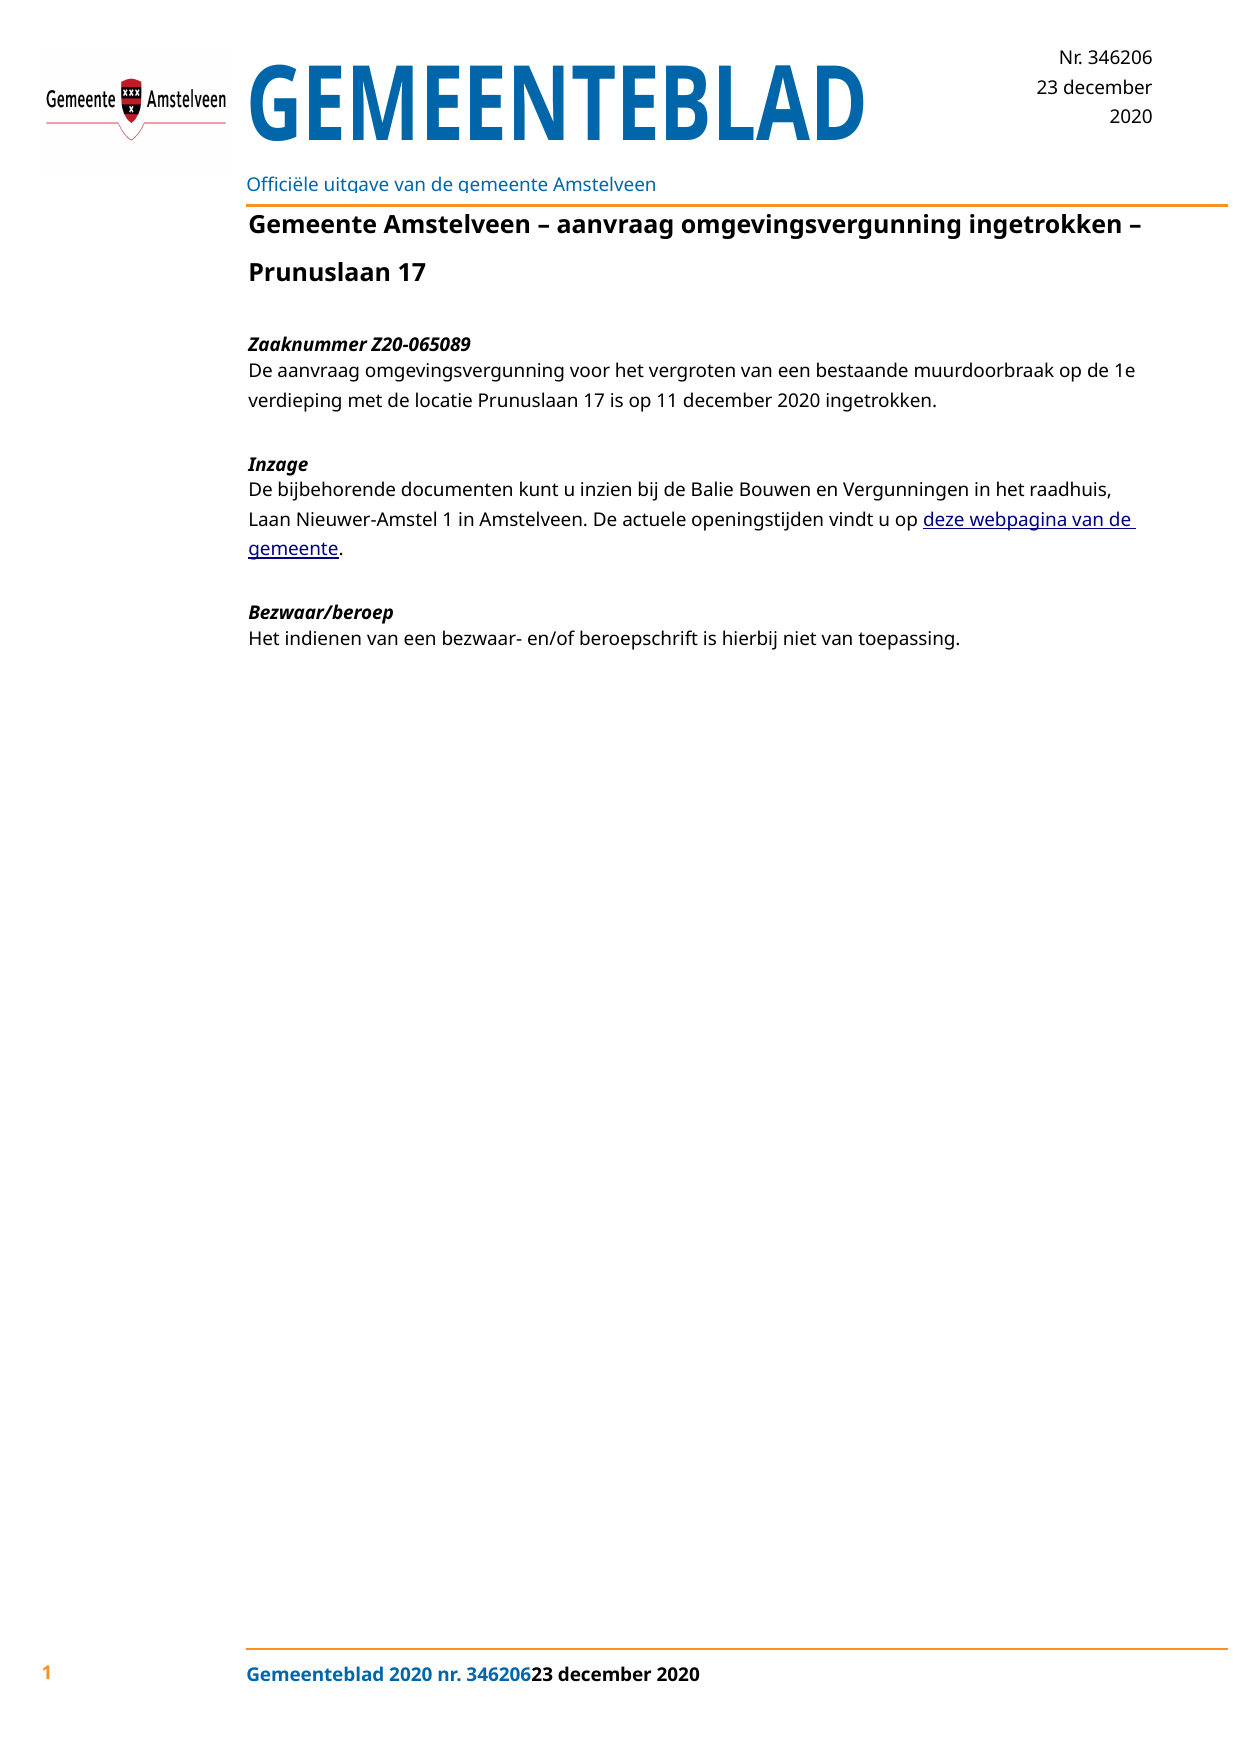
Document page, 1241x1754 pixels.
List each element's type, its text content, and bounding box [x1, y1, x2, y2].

text Zaaknummer Z20-065089 [248, 331, 1152, 357]
picture [41, 47, 231, 172]
text Bezwaar/beroep [248, 599, 1152, 625]
text De aanvraag omgevingsvergunning voor het vergroten van een bestaande muurdoorbraak op de 1e verdieping met de locatie Prunuslaan 17 is op 11 december 2020 ingetrokken. [248, 357, 1152, 412]
text Inzage [248, 451, 1152, 476]
text De bijbehorende documenten kunt u inzien bij de Balie Bouwen en Vergunningen in het raadhuis, Laan Nieuwer-Amstel 1 in Amstelveen. De actuele openingstijden vindt u op deze webpagina van de gemeente. [248, 476, 1152, 561]
text Gemeente Amstelveen – aanvraag omgevingsvergunning ingetrokken – Prunuslaan 17 [248, 207, 1152, 288]
text Het indienen van een bezwaar- en/of beroepschrift is hierbij niet van toepassing. [248, 625, 1152, 651]
